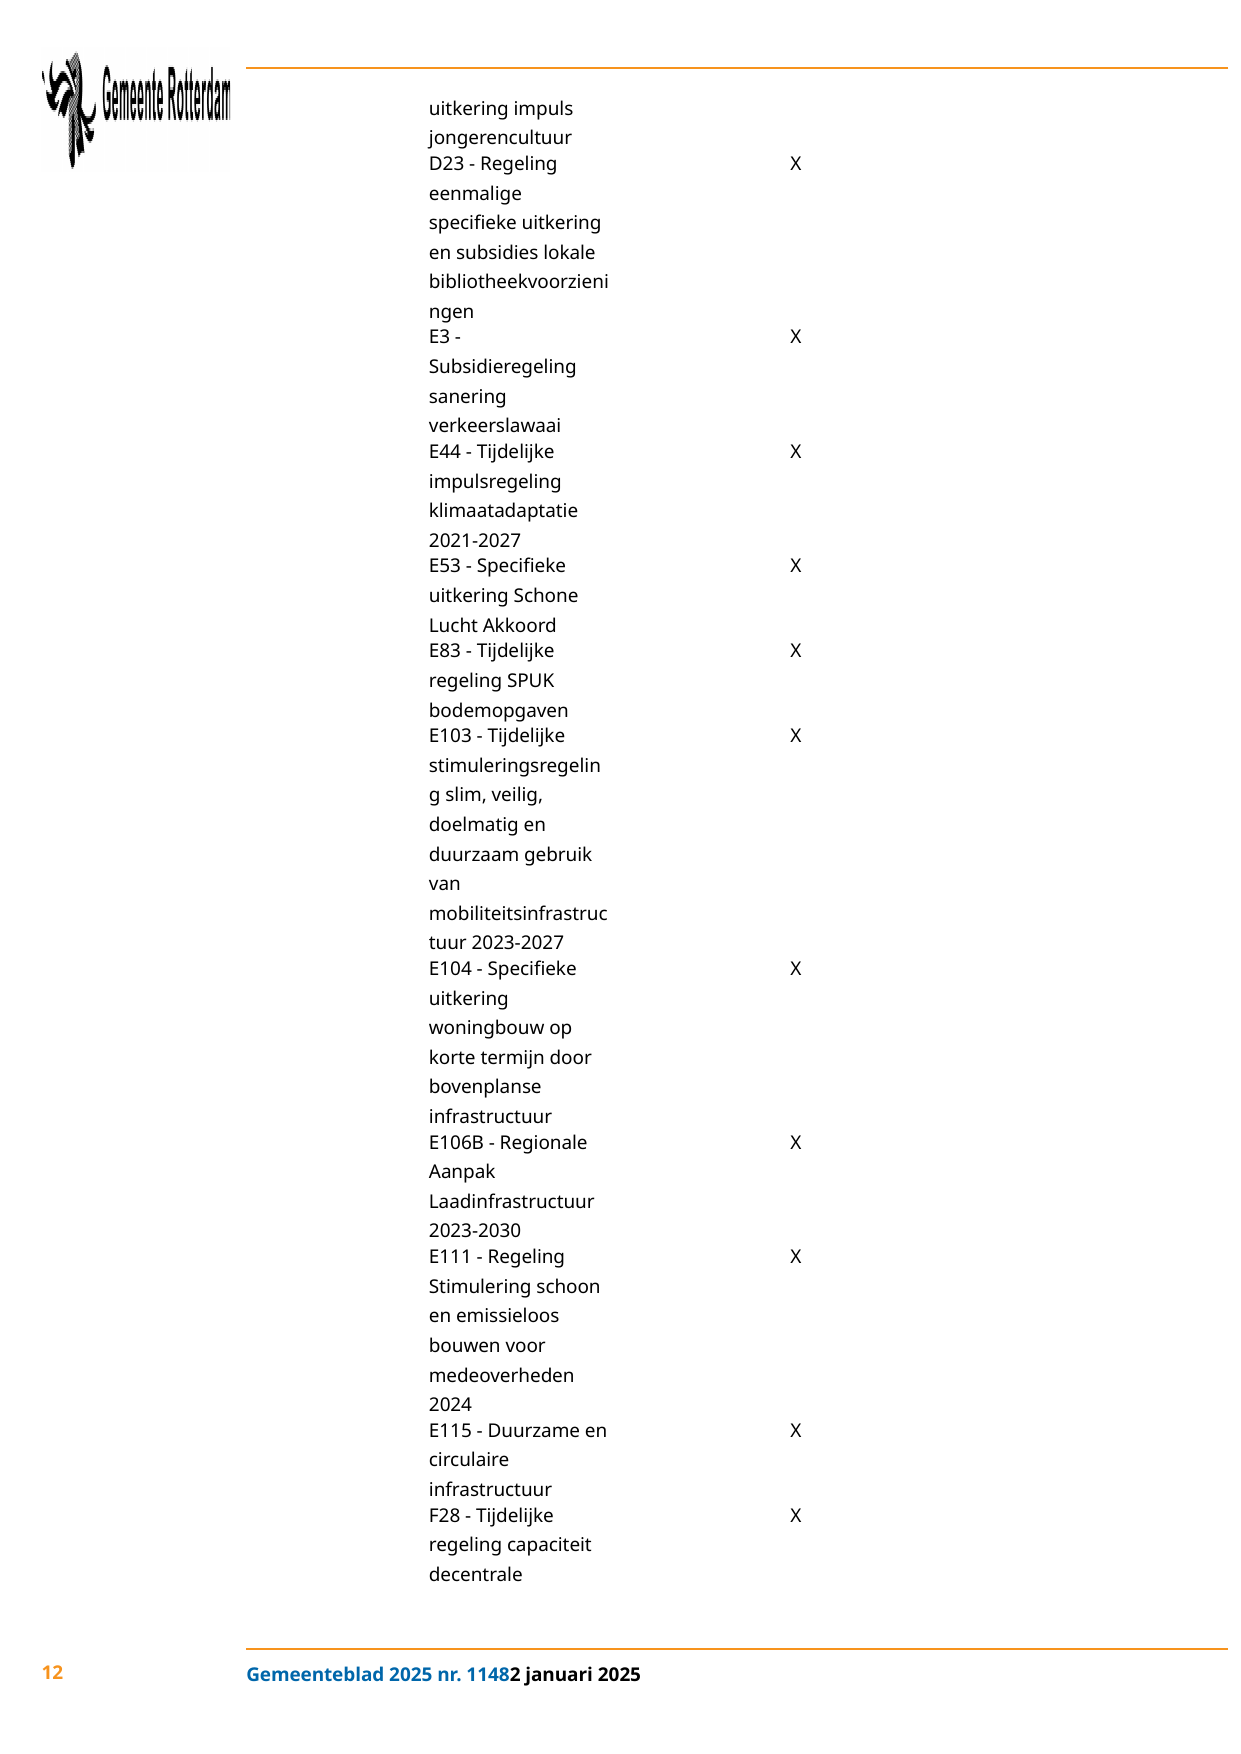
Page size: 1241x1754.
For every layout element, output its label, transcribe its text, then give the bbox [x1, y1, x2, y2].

table_cell E106B - Regionale Aanpak Laadinfrastructuur 2023-2030 [429, 1129, 609, 1243]
table_cell [609, 1502, 790, 1587]
table_cell [971, 1244, 1152, 1417]
table_cell [248, 723, 429, 955]
table_cell [248, 553, 429, 638]
table_cell [248, 324, 429, 438]
table_cell X [790, 1244, 971, 1417]
table_cell E83 - Tijdelijke regeling SPUK bodemopgaven [429, 638, 609, 722]
table_cell E53 - Specifieke uitkering Schone Lucht Akkoord [429, 553, 609, 638]
table_cell [790, 95, 971, 150]
table_cell [971, 553, 1152, 638]
table_cell [971, 150, 1152, 324]
table_cell X [790, 324, 971, 438]
table_cell [248, 1502, 429, 1587]
table_cell [248, 95, 429, 150]
table_cell [971, 95, 1152, 150]
table_cell [609, 1417, 790, 1502]
table_cell [971, 1417, 1152, 1502]
table_cell [609, 1129, 790, 1243]
picture [41, 47, 231, 172]
table_cell E104 - Specifieke uitkering woningbouw op korte termijn door bovenplanse infrastructuur [429, 955, 609, 1129]
table_cell X [790, 438, 971, 553]
table_cell X [790, 638, 971, 722]
table_cell [248, 638, 429, 722]
table_cell [971, 723, 1152, 955]
table_cell [971, 1129, 1152, 1243]
table_cell F28 - Tijdelijke regeling capaciteit decentrale [429, 1502, 609, 1587]
table_cell E115 - Duurzame en circulaire infrastructuur [429, 1417, 609, 1502]
table_cell [248, 1417, 429, 1502]
table_cell [609, 438, 790, 553]
table_cell [248, 1129, 429, 1243]
table_cell [971, 438, 1152, 553]
table_cell E103 - Tijdelijke stimuleringsregeling slim, veilig, doelmatig en duurzaam gebruik van mobiliteitsinfrastructuur 2023-2027 [429, 723, 609, 955]
table_cell X [790, 1417, 971, 1502]
table_cell [609, 1244, 790, 1417]
table_cell X [790, 723, 971, 955]
table_cell [248, 1244, 429, 1417]
table_cell [971, 955, 1152, 1129]
table_cell X [790, 553, 971, 638]
table_cell [609, 553, 790, 638]
table_cell [609, 723, 790, 955]
table_cell [609, 638, 790, 722]
table_cell [248, 150, 429, 324]
table_cell [248, 955, 429, 1129]
table_cell [971, 638, 1152, 722]
table_cell X [790, 150, 971, 324]
table_cell E3 - Subsidieregeling sanering verkeerslawaai [429, 324, 609, 438]
table_cell E111 - Regeling Stimulering schoon en emissieloos bouwen voor medeoverheden 2024 [429, 1244, 609, 1417]
table_cell [609, 150, 790, 324]
table_cell uitkering impuls jongerencultuur [429, 95, 609, 150]
table_cell E44 - Tijdelijke impulsregeling klimaatadaptatie 2021-2027 [429, 438, 609, 553]
table_cell [609, 95, 790, 150]
table_cell [609, 324, 790, 438]
table_cell D23 - Regeling eenmalige specifieke uitkering en subsidies lokale bibliotheekvoorzieningen [429, 150, 609, 324]
table_cell X [790, 1502, 971, 1587]
table_cell [971, 1502, 1152, 1587]
table_cell [248, 438, 429, 553]
table_cell [971, 324, 1152, 438]
table_cell [609, 955, 790, 1129]
table_cell X [790, 955, 971, 1129]
table_cell X [790, 1129, 971, 1243]
